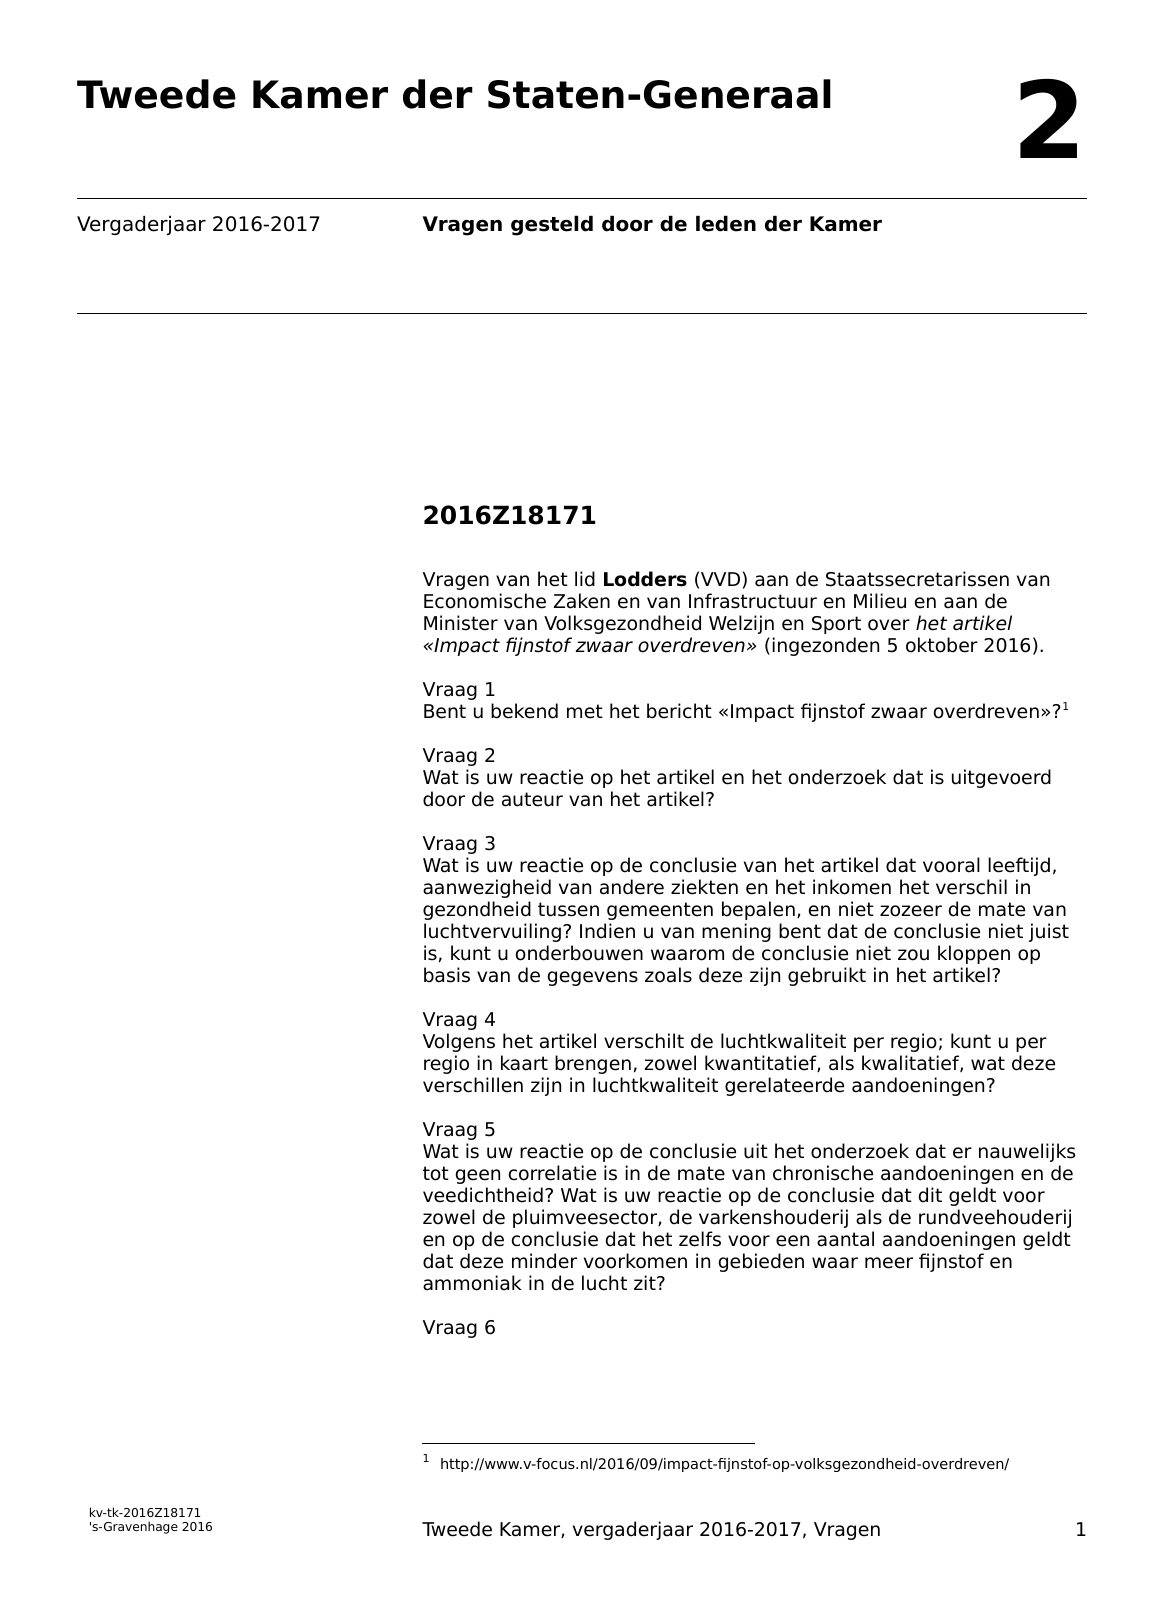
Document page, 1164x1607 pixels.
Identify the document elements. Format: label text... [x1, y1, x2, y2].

text Wat is uw reactie op het artikel en het onderzoek dat is uitgevoerd door de auteur van het artikel? [422, 767, 1087, 811]
text 2016Z18171 [422, 501, 1087, 531]
text http://www.v-focus.nl/2016/09/impact-fijnstof-op-volksgezondheid-overdreven/ [422, 1452, 1087, 1474]
text Vraag 1 [422, 679, 1087, 701]
table_header 2 [886, 59, 1087, 198]
text Vraag 6 [422, 1317, 1087, 1339]
text 's-Gravenhage 2016 [88, 1520, 323, 1534]
text Volgens het artikel verschilt de luchtkwaliteit per regio; kunt u per regio in kaart brengen, zowel kwantitatief, als kwalitatief, wat deze verschillen zijn in luchtkwaliteit gerelateerde aandoeningen? [422, 1031, 1087, 1097]
table_header Tweede Kamer der Staten-Generaal [77, 59, 886, 198]
text Bent u bekend met het bericht «Impact fijnstof zwaar overdreven»? [422, 701, 1087, 723]
table_cell Vragen gesteld door de leden der Kamer [422, 199, 1087, 313]
text Vraag 4 [422, 1009, 1087, 1031]
text Vraag 2 [422, 745, 1087, 767]
text kv-tk-2016Z18171 [88, 1506, 323, 1520]
text Wat is uw reactie op de conclusie uit het onderzoek dat er nauwelijks tot geen correlatie is in de mate van chronische aandoeningen en de veedichtheid? Wat is uw reactie op de conclusie dat dit geldt voor zowel de pluimveesector, de varkenshouderij als de rundveehouderij en op de conclusie dat het zelfs voor een aantal aandoeningen geldt dat deze minder voorkomen in gebieden waar meer fijnstof en ammoniak in de lucht zit? [422, 1141, 1087, 1295]
text Vragen van het lid Lodders (VVD) aan de Staatssecretarissen van Economische Zaken en van Infrastructuur en Milieu en aan de Minister van Volksgezondheid Welzijn en Sport over het artikel «Impact fijnstof zwaar overdreven» (ingezonden 5 oktober 2016). [422, 569, 1087, 657]
text Wat is uw reactie op de conclusie van het artikel dat vooral leeftijd, aanwezigheid van andere ziekten en het inkomen het verschil in gezondheid tussen gemeenten bepalen, en niet zozeer de mate van luchtvervuiling? Indien u van mening bent dat de conclusie niet juist is, kunt u onderbouwen waarom de conclusie niet zou kloppen op basis van de gegevens zoals deze zijn gebruikt in het artikel? [422, 855, 1087, 987]
text Vraag 3 [422, 833, 1087, 855]
table_cell Vergaderjaar 2016-2017 [77, 199, 422, 313]
text Vraag 5 [422, 1119, 1087, 1141]
